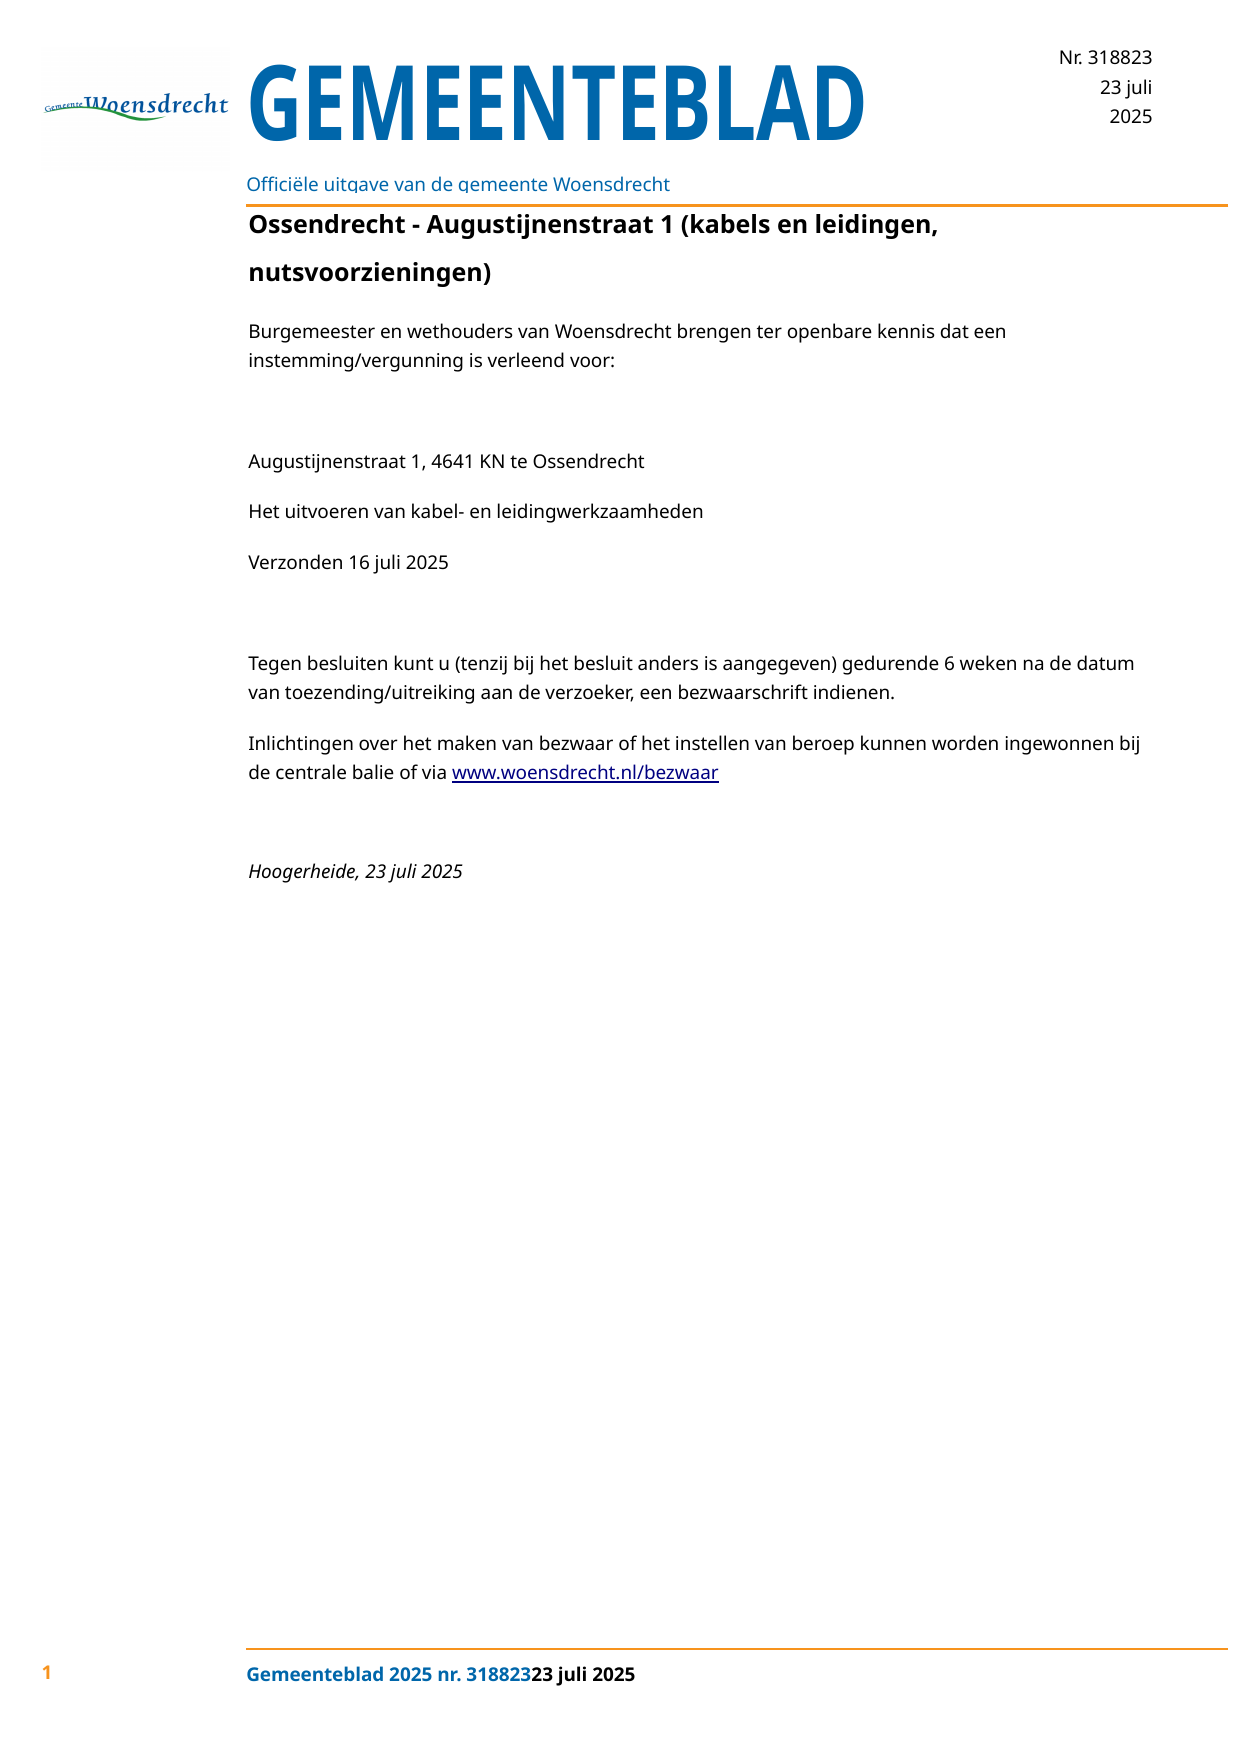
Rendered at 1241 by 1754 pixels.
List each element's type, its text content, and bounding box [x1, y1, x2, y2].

text Tegen besluiten kunt u (tenzij bij het besluit anders is aangegeven) gedurende 6 weken na de datum van toezending/uitreiking aan de verzoeker, een bezwaarschrift indienen. [248, 650, 1152, 705]
text Augustijnenstraat 1, 4641 KN te Ossendrecht [248, 448, 1152, 474]
picture [41, 47, 231, 172]
text Burgemeester en wethouders van Woensdrecht brengen ter openbare kennis dat een instemming/vergunning is verleend voor: [248, 318, 1152, 373]
text Verzonden 16 juli 2025 [248, 549, 1152, 575]
text Inlichtingen over het maken van bezwaar of het instellen van beroep kunnen worden ingewonnen bij de centrale balie of via www.woensdrecht.nl/bezwaar [248, 730, 1152, 785]
text Ossendrecht - Augustijnenstraat 1 (kabels en leidingen, nutsvoorzieningen) [248, 207, 1152, 288]
text Hoogerheide, 23 juli 2025 [248, 858, 1152, 883]
text Het uitvoeren van kabel- en leidingwerkzaamheden [248, 499, 1152, 524]
